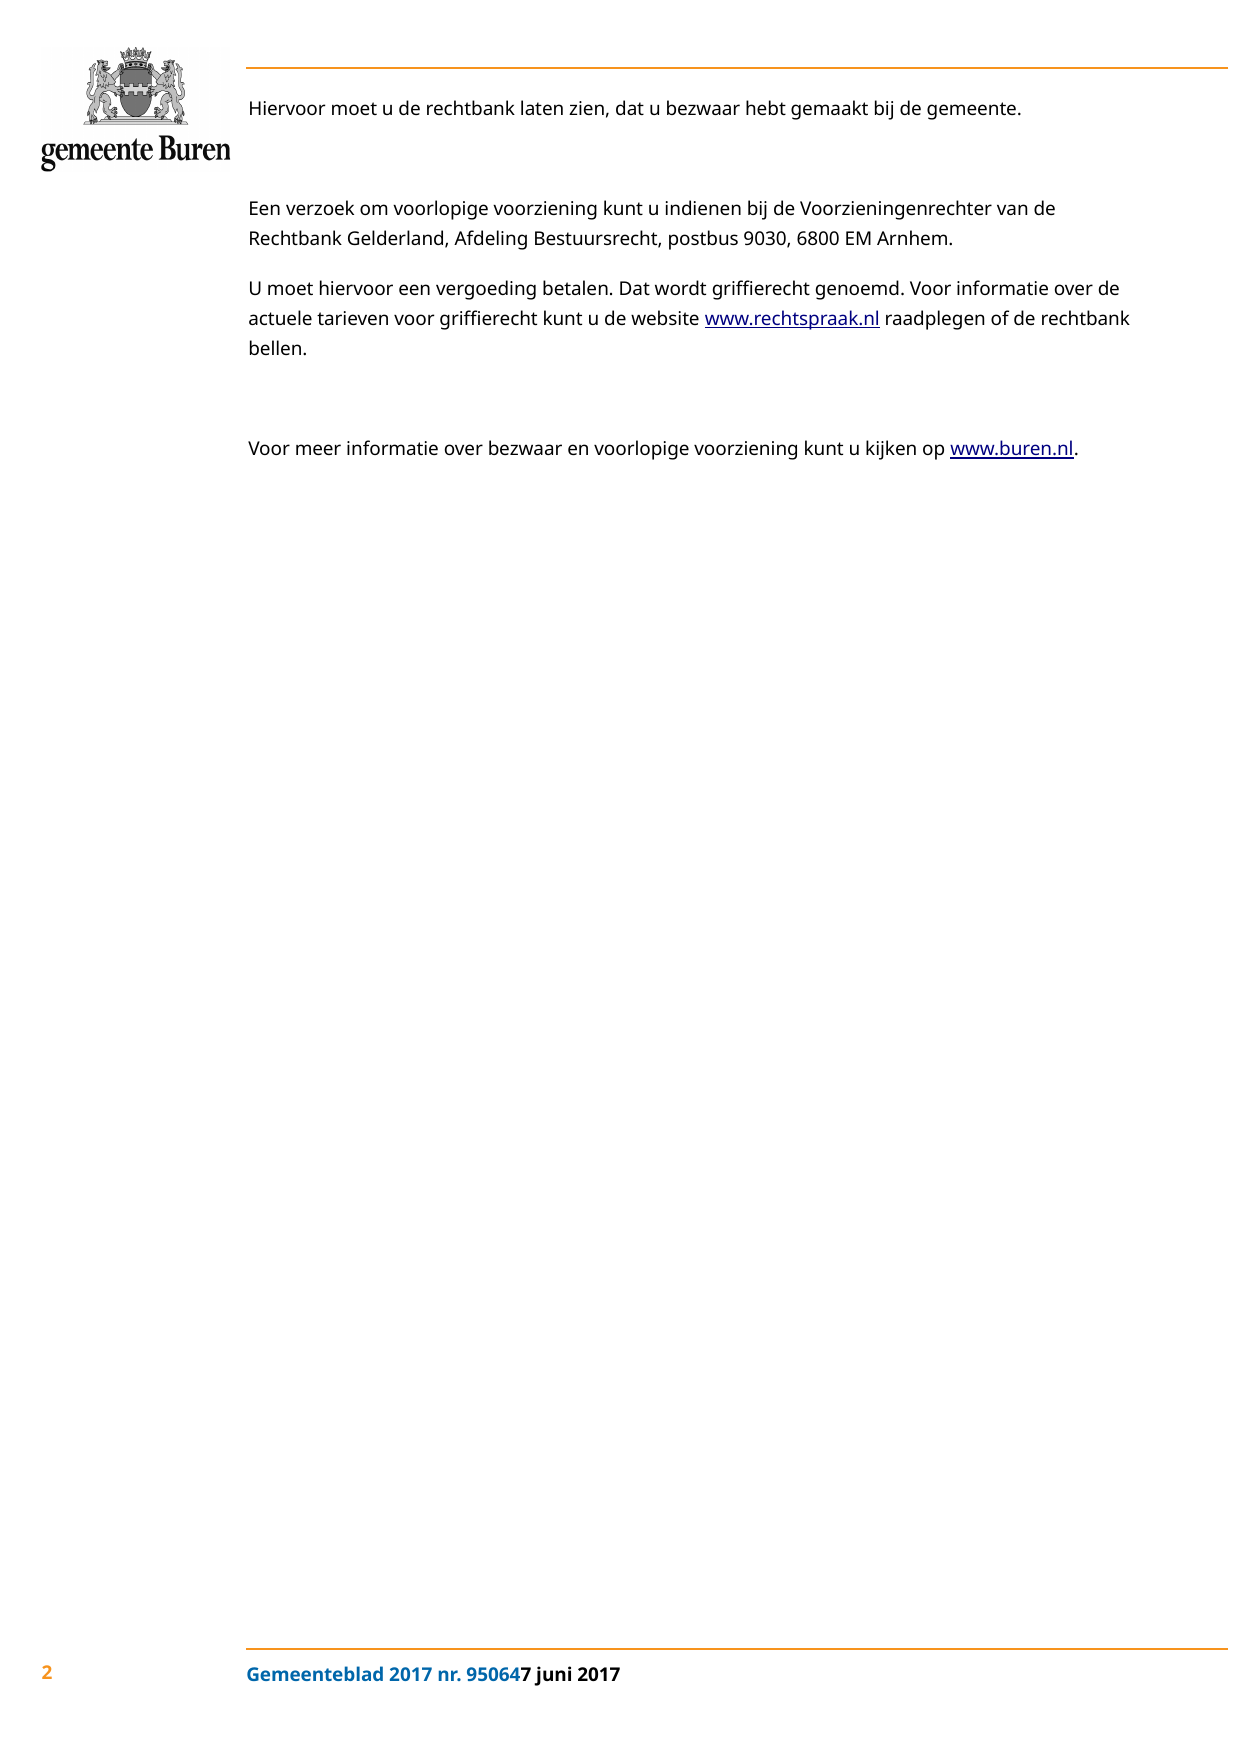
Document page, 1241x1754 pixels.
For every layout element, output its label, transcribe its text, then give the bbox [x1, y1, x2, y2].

text U moet hiervoor een vergoeding betalen. Dat wordt griffierecht genoemd. Voor informatie over de actuele tarieven voor griffierecht kunt u de website www.rechtspraak.nl raadplegen of de rechtbank bellen. [248, 276, 1152, 361]
text Voor meer informatie over bezwaar en voorlopige voorziening kunt u kijken op www.buren.nl. [248, 436, 1152, 461]
text Hiervoor moet u de rechtbank laten zien, dat u bezwaar hebt gemaakt bij de gemeente. [248, 95, 1152, 121]
picture [41, 47, 231, 172]
text Een verzoek om voorlopige voorziening kunt u indienen bij de Voorzieningenrechter van de Rechtbank Gelderland, Afdeling Bestuursrecht, postbus 9030, 6800 EM Arnhem. [248, 196, 1152, 251]
